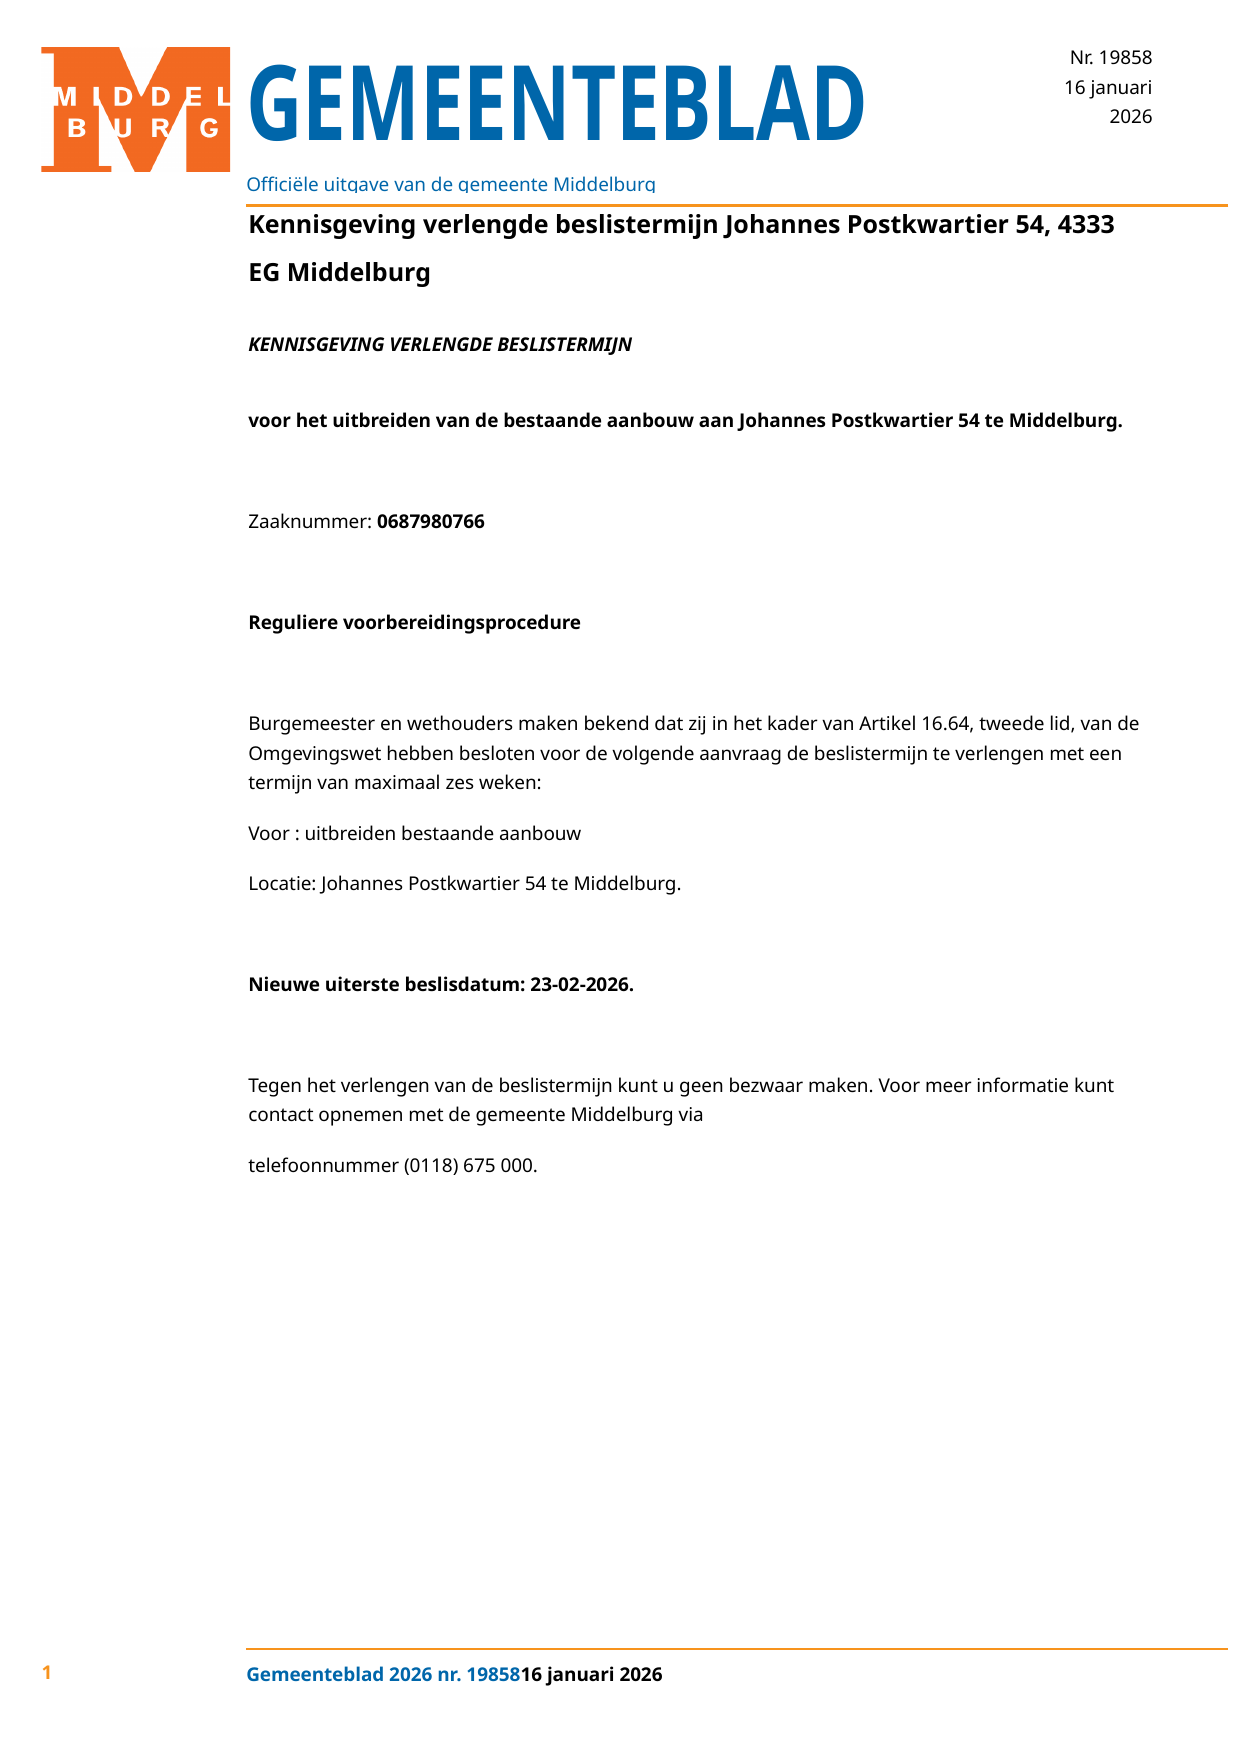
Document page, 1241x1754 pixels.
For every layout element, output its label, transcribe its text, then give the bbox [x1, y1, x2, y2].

text Reguliere voorbereidingsprocedure [248, 609, 1152, 635]
text Kennisgeving verlengde beslistermijn Johannes Postkwartier 54, 4333 EG Middelburg [248, 207, 1152, 288]
text KENNISGEVING VERLENGDE BESLISTERMIJN [248, 331, 1152, 357]
text Voor : uitbreiden bestaande aanbouw [248, 820, 1152, 845]
text Locatie: Johannes Postkwartier 54 te Middelburg. [248, 870, 1152, 896]
text voor het uitbreiden van de bestaande aanbouw aan Johannes Postkwartier 54 te Middelburg. [248, 408, 1152, 433]
text Zaaknummer: 0687980766 [248, 508, 1152, 534]
text Burgemeester en wethouders maken bekend dat zij in het kader van Artikel 16.64, tweede lid, van de Omgevingswet hebben besloten voor de volgende aanvraag de beslistermijn te verlengen met een termijn van maximaal zes weken: [248, 710, 1152, 795]
text Nieuwe uiterste beslisdatum: 23-02-2026. [248, 971, 1152, 997]
text Tegen het verlengen van de beslistermijn kunt u geen bezwaar maken. Voor meer informatie kunt contact opnemen met de gemeente Middelburg via [248, 1072, 1152, 1127]
picture [41, 47, 231, 172]
text telefoonnummer (0118) 675 000. [248, 1152, 1152, 1177]
